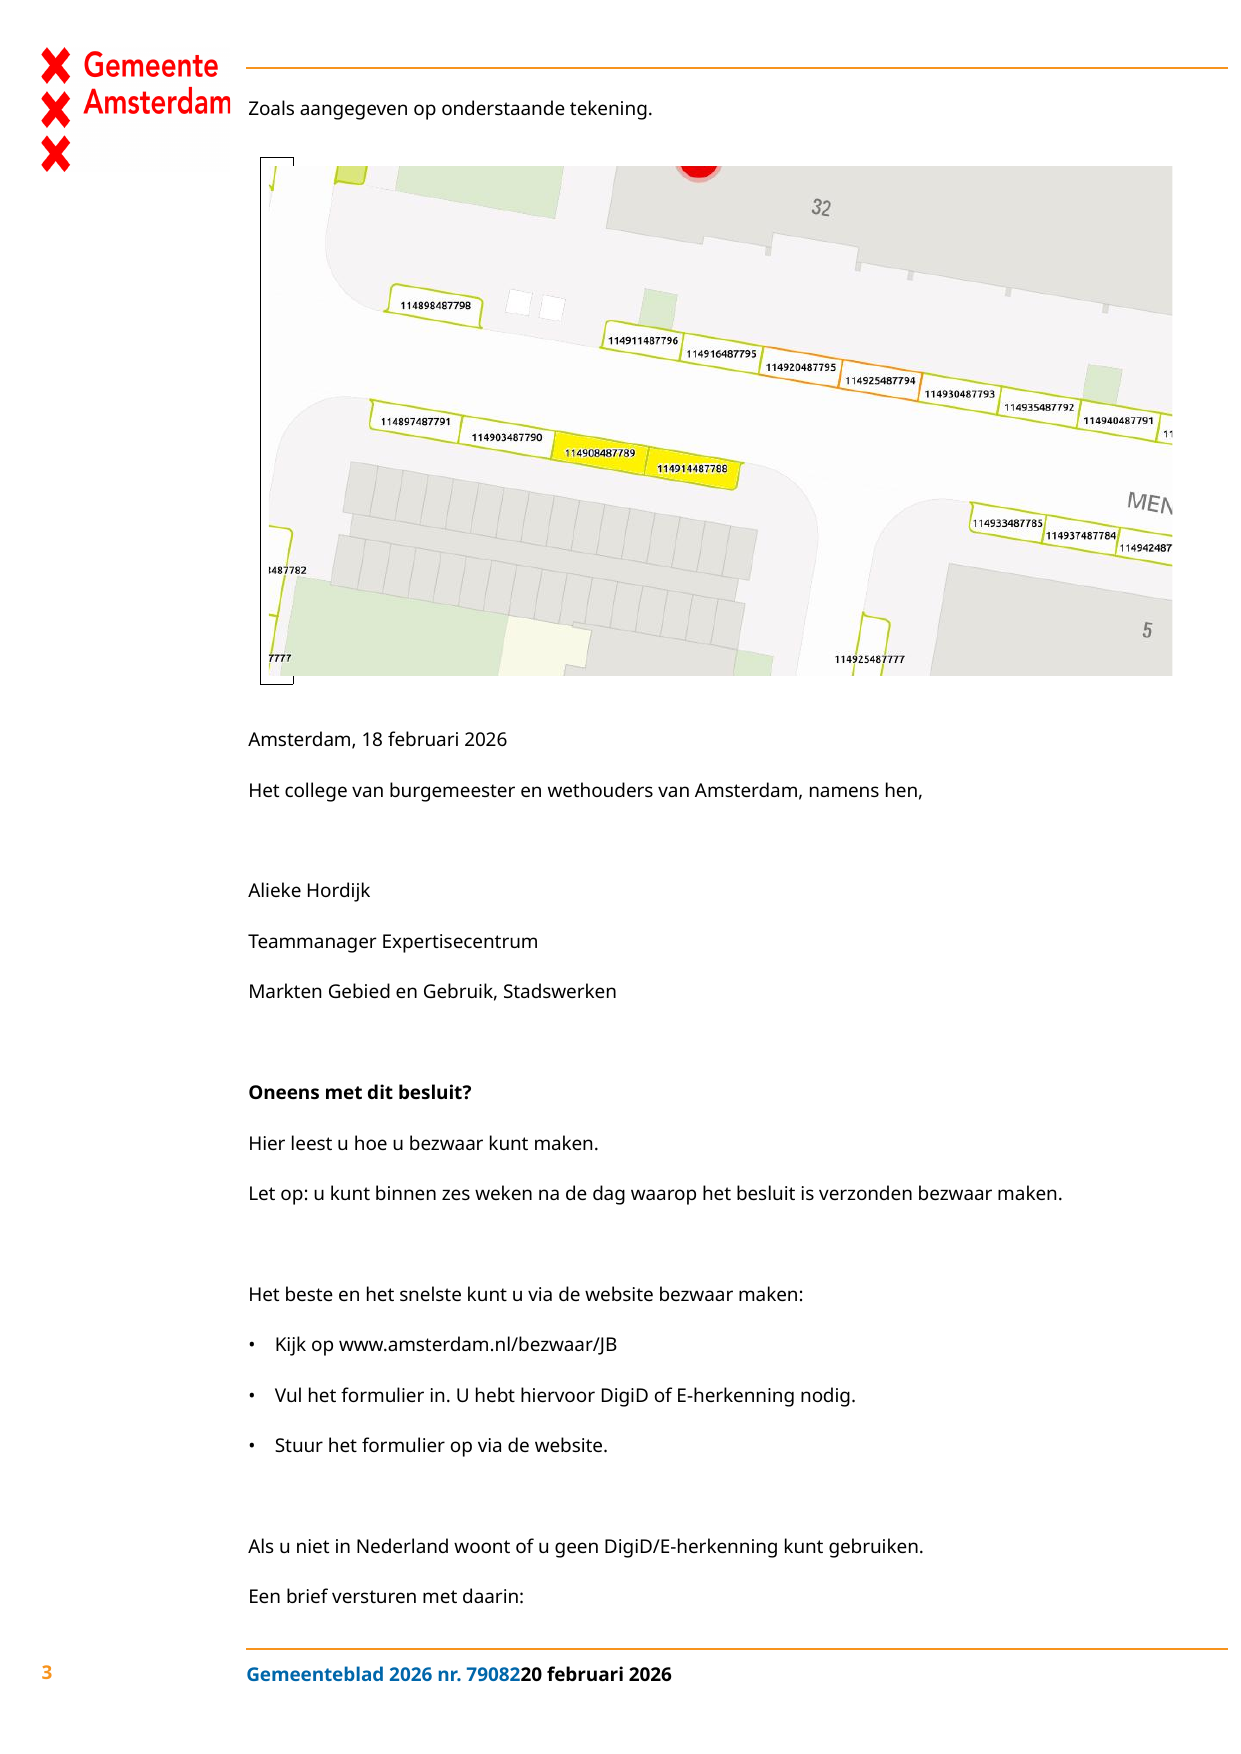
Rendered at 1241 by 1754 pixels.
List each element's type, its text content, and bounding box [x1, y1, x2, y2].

picture [268, 166, 1173, 676]
text Teammanager Expertisecentrum [248, 928, 1152, 954]
text Als u niet in Nederland woont of u geen DigiD/E-herkenning kunt gebruiken. [248, 1533, 1152, 1559]
text Hier leest u hoe u bezwaar kunt maken. [248, 1130, 1152, 1155]
text Alieke Hordijk [248, 878, 1152, 903]
text • Vul het formulier in. U hebt hiervoor DigiD of E-herkenning nodig. [248, 1382, 1152, 1407]
text • Kijk op www.amsterdam.nl/bezwaar/JB [248, 1331, 1152, 1357]
text Zoals aangegeven op onderstaande tekening. [248, 95, 1152, 121]
text Let op: u kunt binnen zes weken na de dag waarop het besluit is verzonden bezwaar maken. [248, 1180, 1152, 1206]
picture [41, 47, 231, 172]
text Oneens met dit besluit? [248, 1079, 1152, 1105]
text Een brief versturen met daarin: [248, 1583, 1152, 1609]
text Amsterdam, 18 februari 2026 [248, 726, 1152, 752]
text • Stuur het formulier op via de website. [248, 1432, 1152, 1458]
text Markten Gebied en Gebruik, Stadswerken [248, 978, 1152, 1004]
text Het college van burgemeester en wethouders van Amsterdam, namens hen, [248, 777, 1152, 802]
text Het beste en het snelste kunt u via de website bezwaar maken: [248, 1281, 1152, 1307]
